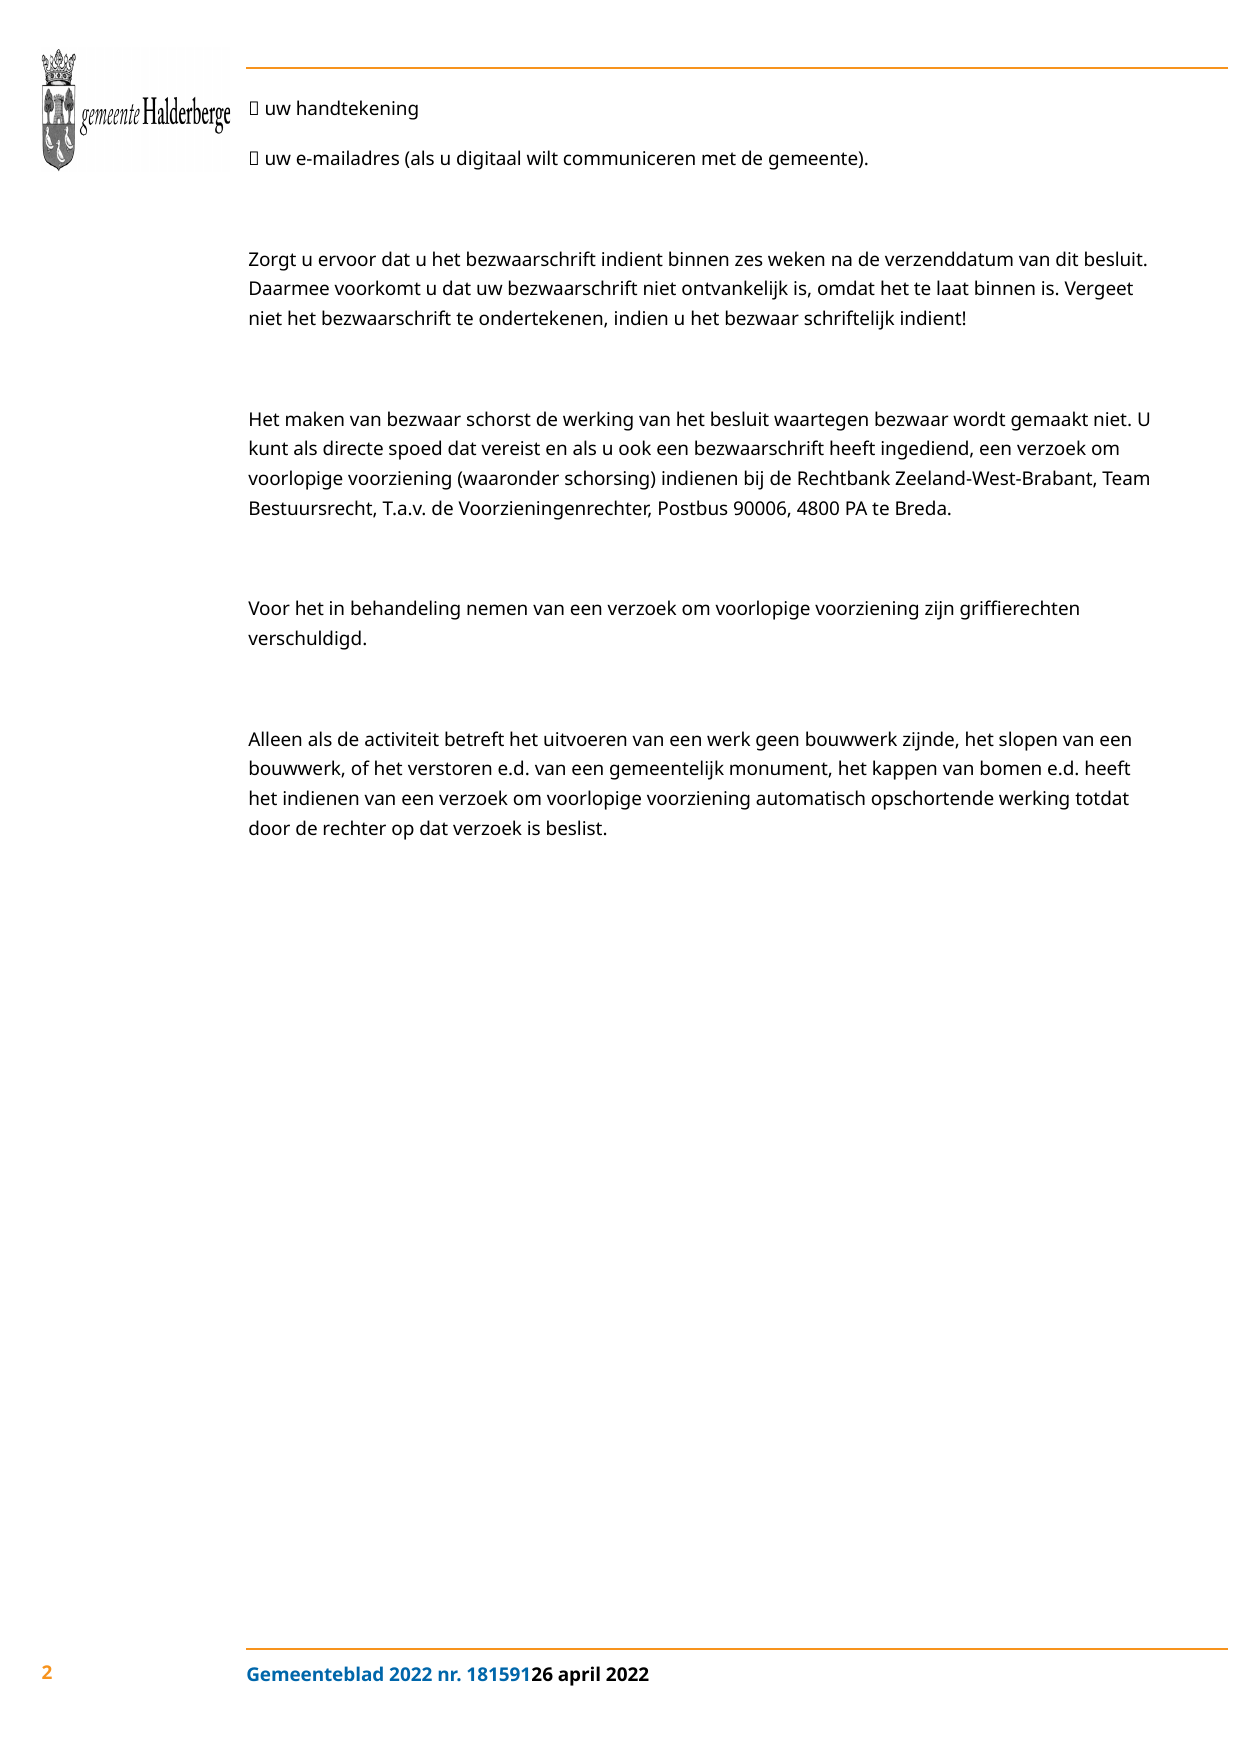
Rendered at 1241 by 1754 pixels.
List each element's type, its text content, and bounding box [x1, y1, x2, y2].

text Zorgt u ervoor dat u het bezwaarschrift indient binnen zes weken na de verzenddatum van dit besluit. Daarmee voorkomt u dat uw bezwaarschrift niet ontvankelijk is, omdat het te laat binnen is. Vergeet niet het bezwaarschrift te ondertekenen, indien u het bezwaar schriftelijk indient! [248, 246, 1152, 331]
text  uw handtekening [248, 95, 1152, 121]
text Het maken van bezwaar schorst de werking van het besluit waartegen bezwaar wordt gemaakt niet. U kunt als directe spoed dat vereist en als u ook een bezwaarschrift heeft ingediend, een verzoek om voorlopige voorziening (waaronder schorsing) indienen bij de Rechtbank Zeeland-West-Brabant, Team Bestuursrecht, T.a.v. de Voorzieningenrechter, Postbus 90006, 4800 PA te Breda. [248, 406, 1152, 521]
text Voor het in behandeling nemen van een verzoek om voorlopige voorziening zijn griffierechten verschuldigd. [248, 596, 1152, 651]
picture [41, 47, 231, 172]
text Alleen als de activiteit betreft het uitvoeren van een werk geen bouwwerk zijnde, het slopen van een bouwwerk, of het verstoren e.d. van een gemeentelijk monument, het kappen van bomen e.d. heeft het indienen van een verzoek om voorlopige voorziening automatisch opschortende werking totdat door de rechter op dat verzoek is beslist. [248, 726, 1152, 841]
text  uw e-mailadres (als u digitaal wilt communiceren met de gemeente). [248, 145, 1152, 171]
